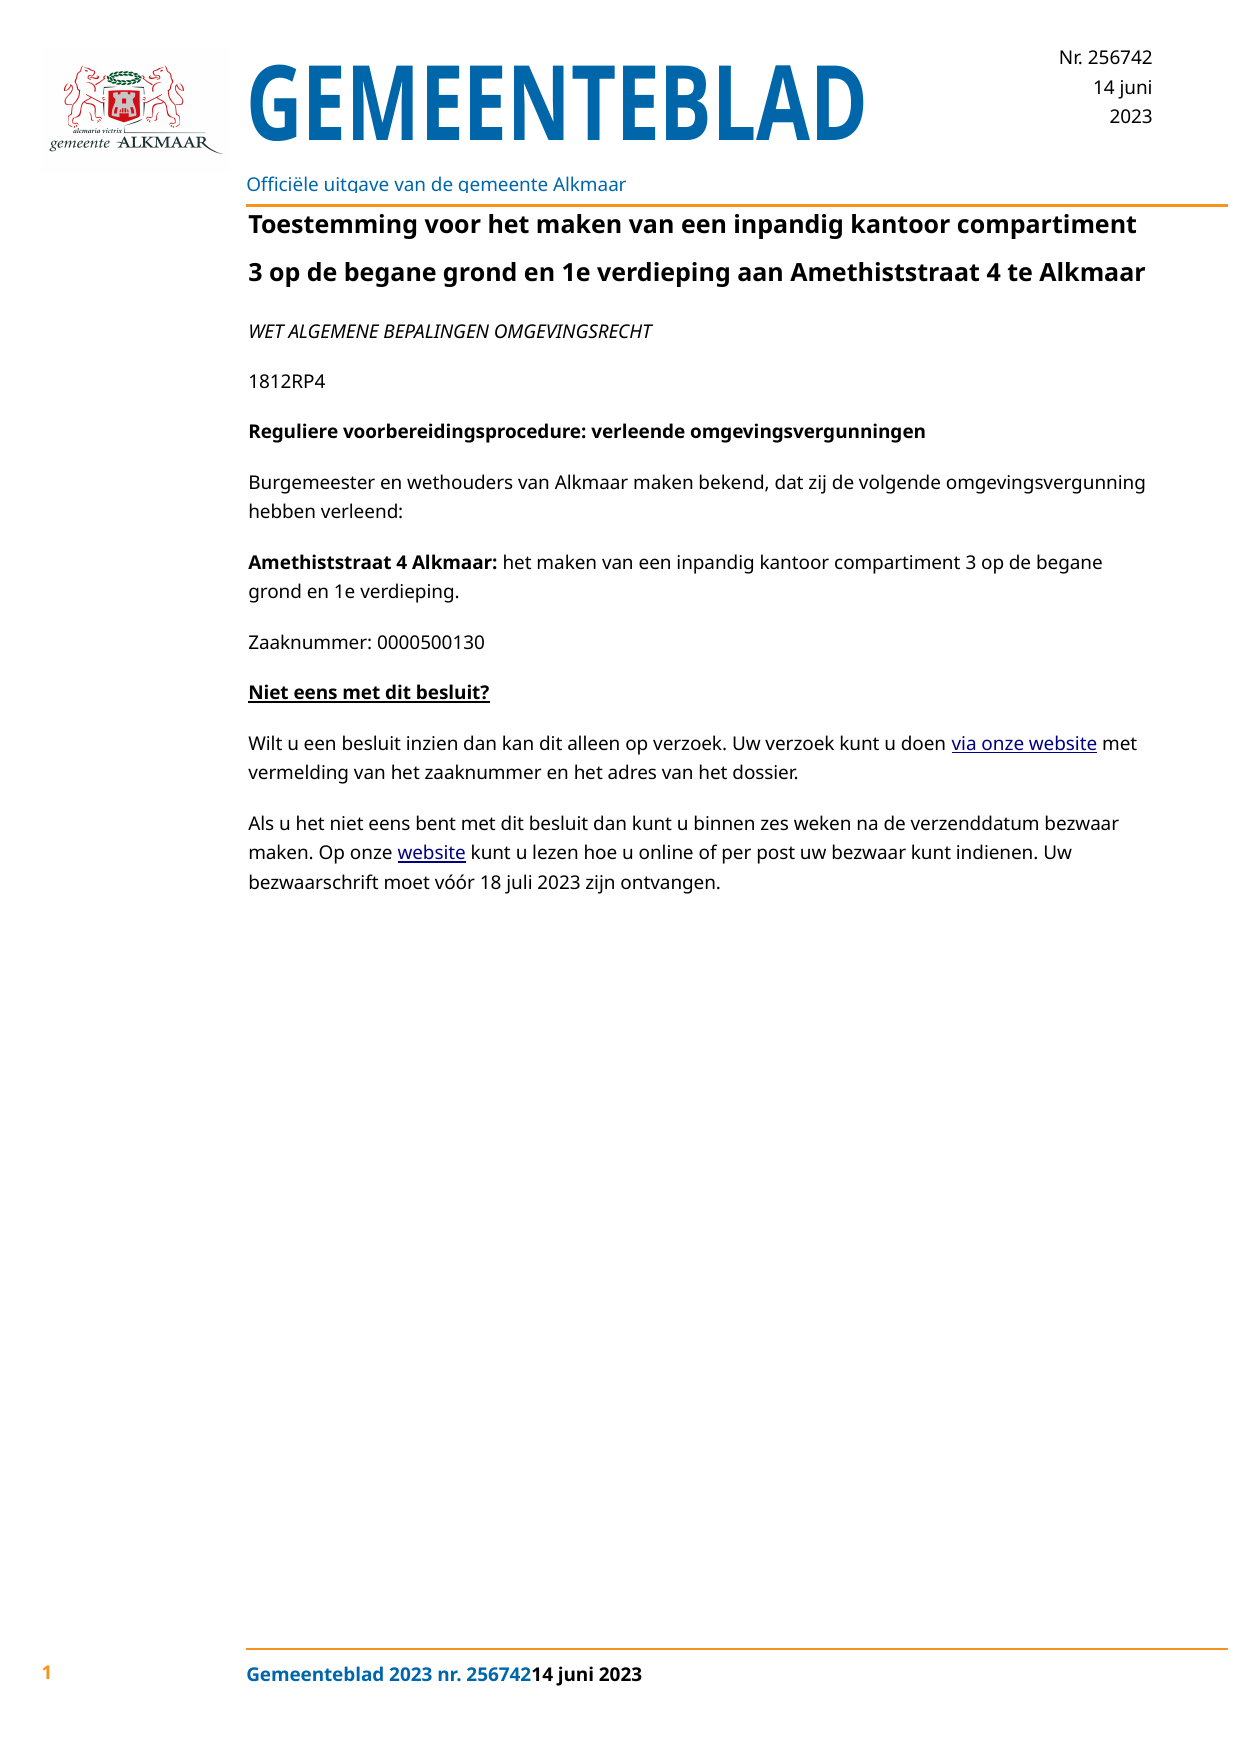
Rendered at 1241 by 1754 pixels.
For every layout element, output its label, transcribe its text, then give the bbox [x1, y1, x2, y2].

text Niet eens met dit besluit? [248, 679, 1152, 705]
text WET ALGEMENE BEPALINGEN OMGEVINGSRECHT [248, 318, 1152, 344]
text Toestemming voor het maken van een inpandig kantoor compartiment 3 op de begane grond en 1e verdieping aan Amethiststraat 4 te Alkmaar [248, 207, 1152, 288]
text 1812RP4 [248, 368, 1152, 394]
text Zaaknummer: 0000500130 [248, 629, 1152, 655]
text Reguliere voorbereidingsprocedure: verleende omgevingsvergunningen [248, 419, 1152, 444]
text Wilt u een besluit inzien dan kan dit alleen op verzoek. Uw verzoek kunt u doen via onze website met vermelding van het zaaknummer en het adres van het dossier. [248, 730, 1152, 785]
text Amethiststraat 4 Alkmaar: het maken van een inpandig kantoor compartiment 3 op de begane grond en 1e verdieping. [248, 549, 1152, 604]
picture [41, 47, 231, 172]
text Burgemeester en wethouders van Alkmaar maken bekend, dat zij de volgende omgevingsvergunning hebben verleend: [248, 469, 1152, 524]
text Als u het niet eens bent met dit besluit dan kunt u binnen zes weken na de verzenddatum bezwaar maken. Op onze website kunt u lezen hoe u online of per post uw bezwaar kunt indienen. Uw bezwaarschrift moet vóór 18 juli 2023 zijn ontvangen. [248, 810, 1152, 895]
